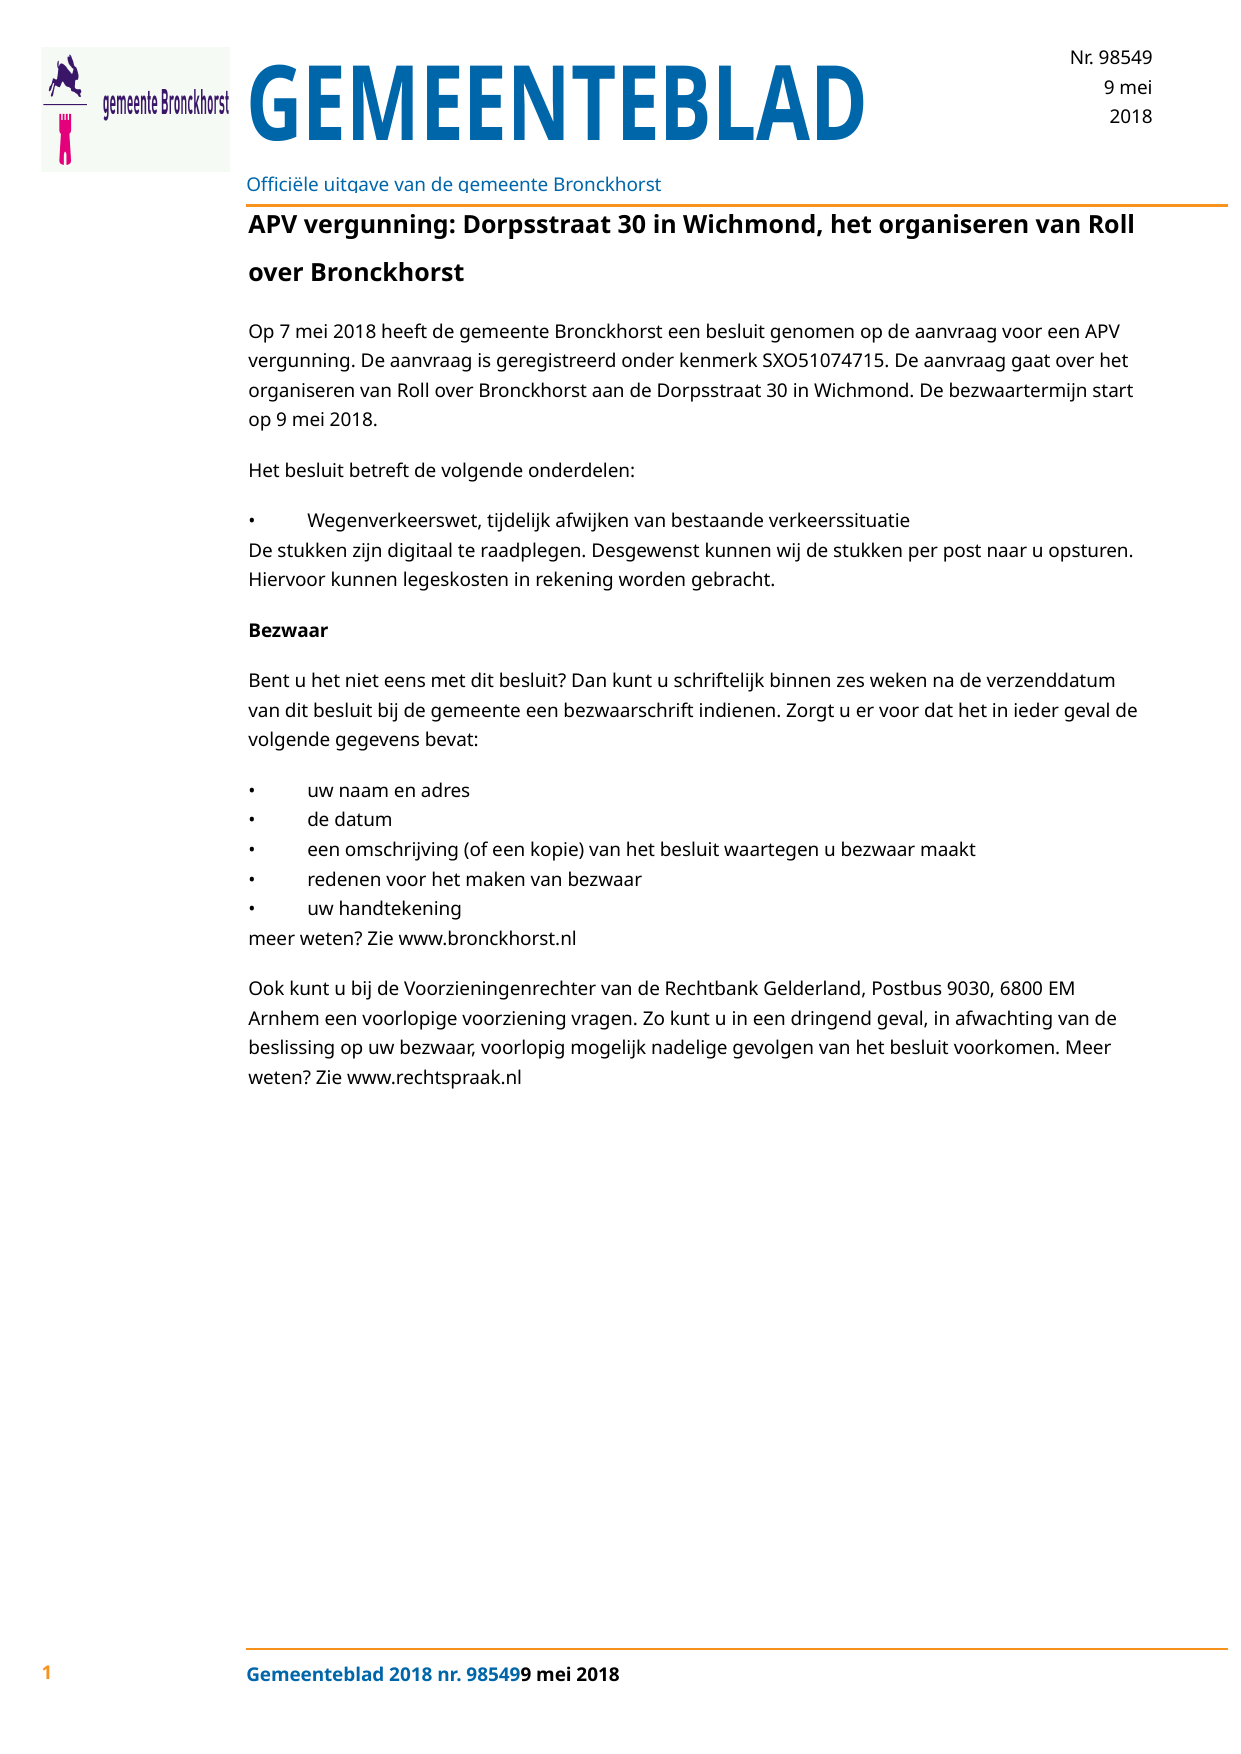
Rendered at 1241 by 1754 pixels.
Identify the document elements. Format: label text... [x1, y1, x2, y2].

list Wegenverkeerswet, tijdelijk afwijken van bestaande verkeerssituatie [248, 507, 1152, 533]
text Het besluit betreft de volgende onderdelen: [248, 457, 1152, 483]
list redenen voor het maken van bezwaar [248, 866, 1152, 892]
text Ook kunt u bij de Voorzieningenrechter van de Rechtbank Gelderland, Postbus 9030, 6800 EM Arnhem een voorlopige voorziening vragen. Zo kunt u in een dringend geval, in afwachting van de beslissing op uw bezwaar, voorlopig mogelijk nadelige gevolgen van het besluit voorkomen. Meer weten? Zie www.rechtspraak.nl [248, 975, 1152, 1090]
list de datum [248, 807, 1152, 832]
text De stukken zijn digitaal te raadplegen. Desgewenst kunnen wij de stukken per post naar u opsturen. Hiervoor kunnen legeskosten in rekening worden gebracht. [248, 537, 1152, 592]
text Bent u het niet eens met dit besluit? Dan kunt u schriftelijk binnen zes weken na de verzenddatum van dit besluit bij de gemeente een bezwaarschrift indienen. Zorgt u er voor dat het in ieder geval de volgende gegevens bevat: [248, 667, 1152, 752]
text Bezwaar [248, 617, 1152, 643]
text meer weten? Zie www.bronckhorst.nl [248, 925, 1152, 951]
text APV vergunning: Dorpsstraat 30 in Wichmond, het organiseren van Roll over Bronckhorst [248, 207, 1152, 288]
picture [41, 47, 231, 172]
text Op 7 mei 2018 heeft de gemeente Bronckhorst een besluit genomen op de aanvraag voor een APV vergunning. De aanvraag is geregistreerd onder kenmerk SXO51074715. De aanvraag gaat over het organiseren van Roll over Bronckhorst aan de Dorpsstraat 30 in Wichmond. De bezwaartermijn start op 9 mei 2018. [248, 318, 1152, 432]
list uw naam en adres [248, 777, 1152, 803]
list een omschrijving (of een kopie) van het besluit waartegen u bezwaar maakt [248, 836, 1152, 862]
list uw handtekening [248, 895, 1152, 921]
